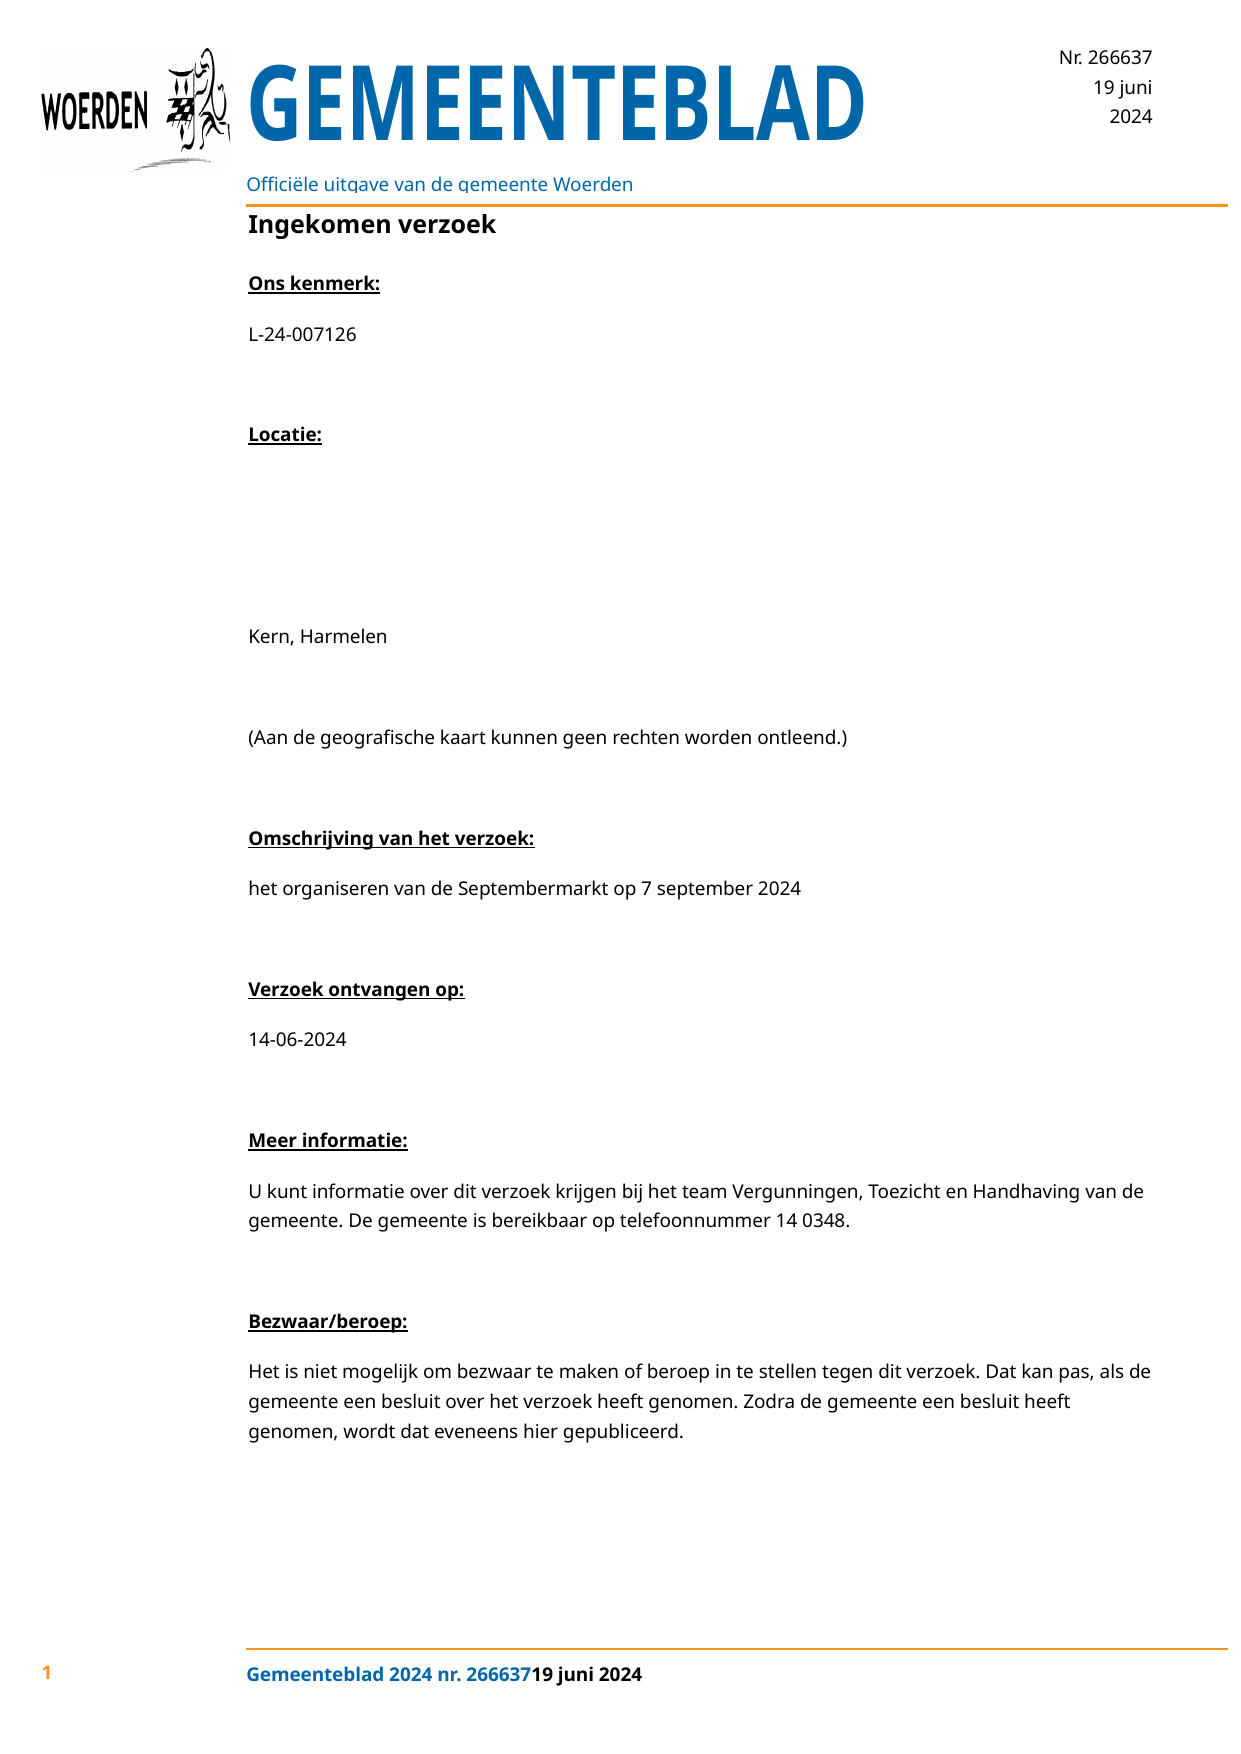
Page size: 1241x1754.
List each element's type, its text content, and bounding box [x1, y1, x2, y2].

text L-24-007126 [248, 321, 1152, 346]
text (Aan de geografische kaart kunnen geen rechten worden ontleend.) [248, 724, 1152, 750]
text Ingekomen verzoek [248, 207, 1152, 241]
text Bezwaar/beroep: [248, 1308, 1152, 1334]
text 14-06-2024 [248, 1027, 1152, 1052]
text Ons kenmerk: [248, 270, 1152, 296]
picture [41, 47, 231, 172]
text Kern, Harmelen [248, 623, 1152, 649]
text Verzoek ontvangen op: [248, 976, 1152, 1002]
text het organiseren van de Septembermarkt op 7 september 2024 [248, 875, 1152, 901]
text Meer informatie: [248, 1127, 1152, 1153]
text Het is niet mogelijk om bezwaar te maken of beroep in te stellen tegen dit verzoek. Dat kan pas, als de gemeente een besluit over het verzoek heeft genomen. Zodra de gemeente een besluit heeft genomen, wordt dat eveneens hier gepubliceerd. [248, 1359, 1152, 1443]
text U kunt informatie over dit verzoek krijgen bij het team Vergunningen, Toezicht en Handhaving van de gemeente. De gemeente is bereikbaar op telefoonnummer 14 0348. [248, 1178, 1152, 1233]
text Locatie: [248, 422, 1152, 447]
text Omschrijving van het verzoek: [248, 825, 1152, 851]
